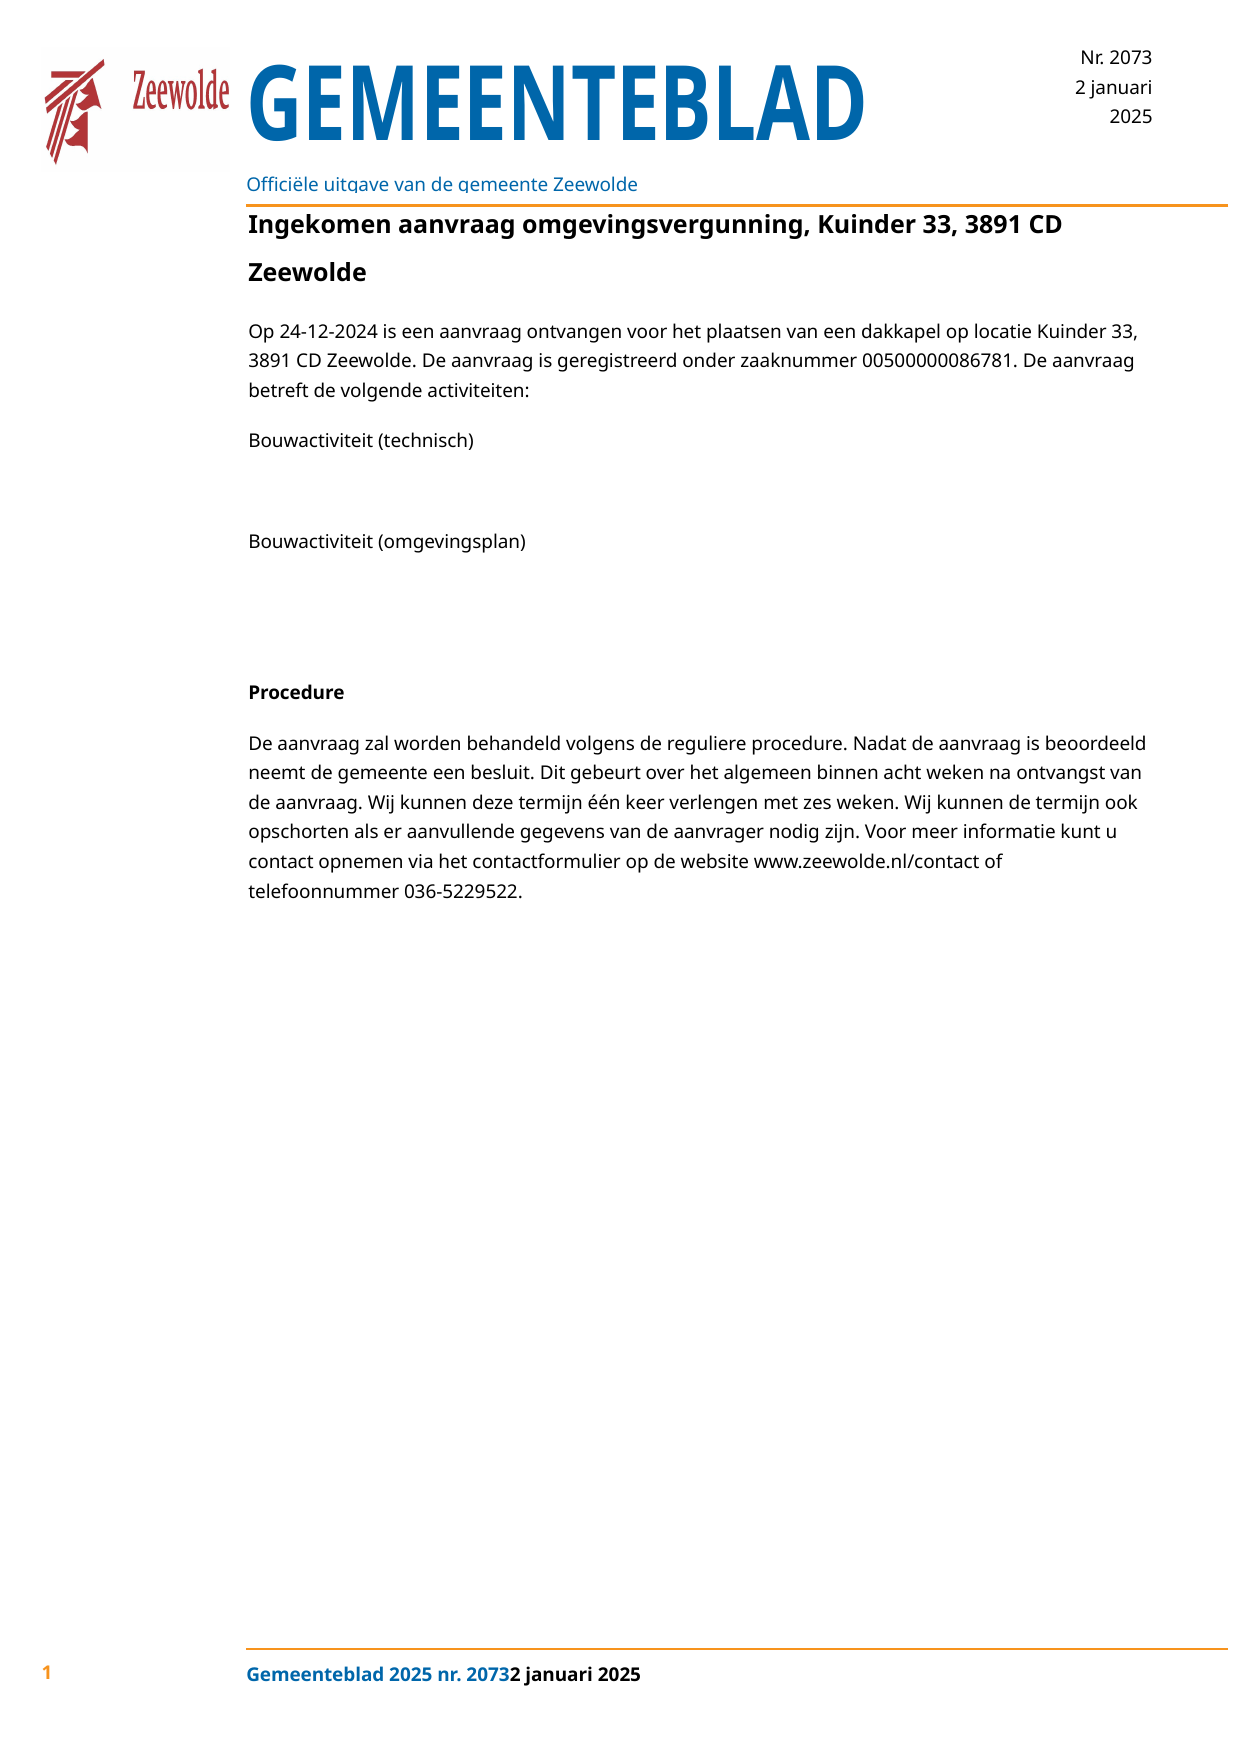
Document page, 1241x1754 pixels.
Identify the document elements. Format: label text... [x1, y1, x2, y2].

text Bouwactiviteit (omgevingsplan) [248, 528, 1152, 554]
picture [41, 47, 231, 172]
text Procedure [248, 679, 1152, 705]
text De aanvraag zal worden behandeld volgens de reguliere procedure. Nadat de aanvraag is beoordeeld neemt de gemeente een besluit. Dit gebeurt over het algemeen binnen acht weken na ontvangst van de aanvraag. Wij kunnen deze termijn één keer verlengen met zes weken. Wij kunnen de termijn ook opschorten als er aanvullende gegevens van de aanvrager nodig zijn. Voor meer informatie kunt u contact opnemen via het contactformulier op de website www.zeewolde.nl/contact of telefoonnummer 036-5229522. [248, 730, 1152, 904]
text Op 24-12-2024 is een aanvraag ontvangen voor het plaatsen van een dakkapel op locatie Kuinder 33, 3891 CD Zeewolde. De aanvraag is geregistreerd onder zaaknummer 00500000086781. De aanvraag betreft de volgende activiteiten: [248, 318, 1152, 403]
text Bouwactiviteit (technisch) [248, 427, 1152, 453]
text Ingekomen aanvraag omgevingsvergunning, Kuinder 33, 3891 CD Zeewolde [248, 207, 1152, 288]
